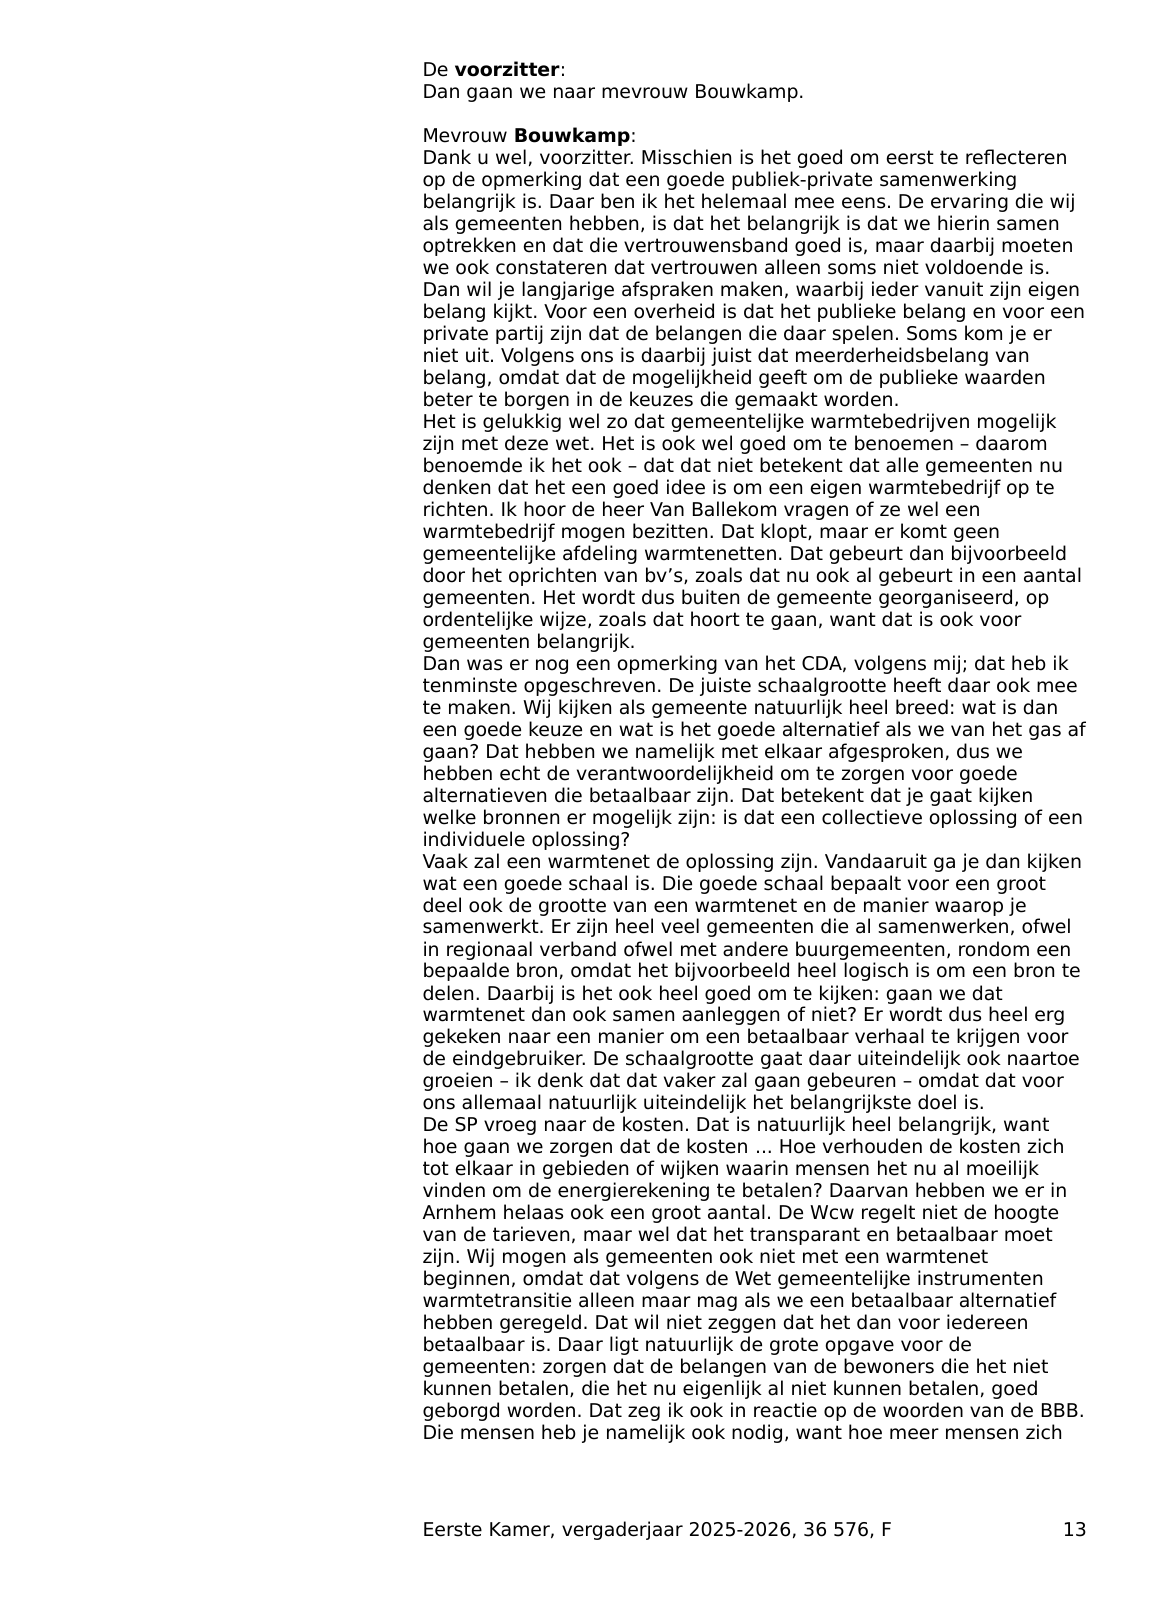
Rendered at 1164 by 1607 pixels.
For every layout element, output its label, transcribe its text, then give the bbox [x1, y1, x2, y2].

text Dan gaan we naar mevrouw Bouwkamp. [422, 81, 1087, 103]
text De SP vroeg naar de kosten. Dat is natuurlijk heel belangrijk, want hoe gaan we zorgen dat de kosten ... Hoe verhouden de kosten zich tot elkaar in gebieden of wijken waarin mensen het nu al moeilijk vinden om de energierekening te betalen? Daarvan hebben we er in Arnhem helaas ook een groot aantal. De Wcw regelt niet de hoogte van de tarieven, maar wel dat het transparant en betaalbaar moet zijn. Wij mogen als gemeenten ook niet met een warmtenet beginnen, omdat dat volgens de Wet gemeentelijke instrumenten warmtetransitie alleen maar mag als we een betaalbaar alternatief hebben geregeld. Dat wil niet zeggen dat het dan voor iedereen betaalbaar is. Daar ligt natuurlijk de grote opgave voor de gemeenten: zorgen dat de belangen van de bewoners die het niet kunnen betalen, die het nu eigenlijk al niet kunnen betalen, goed geborgd worden. Dat zeg ik ook in reactie op de woorden van de BBB. Die mensen heb je namelijk ook nodig, want hoe meer mensen zich [422, 1114, 1087, 1444]
text Het is gelukkig wel zo dat gemeentelijke warmtebedrijven mogelijk zijn met deze wet. Het is ook wel goed om te benoemen – daarom benoemde ik het ook – dat dat niet betekent dat alle gemeenten nu denken dat het een goed idee is om een eigen warmtebedrijf op te richten. Ik hoor de heer Van Ballekom vragen of ze wel een warmtebedrijf mogen bezitten. Dat klopt, maar er komt geen gemeentelijke afdeling warmtenetten. Dat gebeurt dan bijvoorbeeld door het oprichten van bv’s, zoals dat nu ook al gebeurt in een aantal gemeenten. Het wordt dus buiten de gemeente georganiseerd, op ordentelijke wijze, zoals dat hoort te gaan, want dat is ook voor gemeenten belangrijk. [422, 411, 1087, 653]
text De voorzitter: [422, 59, 1087, 81]
text Vaak zal een warmtenet de oplossing zijn. Vandaaruit ga je dan kijken wat een goede schaal is. Die goede schaal bepaalt voor een groot deel ook de grootte van een warmtenet en de manier waarop je samenwerkt. Er zijn heel veel gemeenten die al samenwerken, ofwel in regionaal verband ofwel met andere buurgemeenten, rondom een bepaalde bron, omdat het bijvoorbeeld heel logisch is om een bron te delen. Daarbij is het ook heel goed om te kijken: gaan we dat warmtenet dan ook samen aanleggen of niet? Er wordt dus heel erg gekeken naar een manier om een betaalbaar verhaal te krijgen voor de eindgebruiker. De schaalgrootte gaat daar uiteindelijk ook naartoe groeien – ik denk dat dat vaker zal gaan gebeuren – omdat dat voor ons allemaal natuurlijk uiteindelijk het belangrijkste doel is. [422, 851, 1087, 1114]
text Dank u wel, voorzitter. Misschien is het goed om eerst te reflecteren op de opmerking dat een goede publiek-private samenwerking belangrijk is. Daar ben ik het helemaal mee eens. De ervaring die wij als gemeenten hebben, is dat het belangrijk is dat we hierin samen optrekken en dat die vertrouwensband goed is, maar daarbij moeten we ook constateren dat vertrouwen alleen soms niet voldoende is. Dan wil je langjarige afspraken maken, waarbij ieder vanuit zijn eigen belang kijkt. Voor een overheid is dat het publieke belang en voor een private partij zijn dat de belangen die daar spelen. Soms kom je er niet uit. Volgens ons is daarbij juist dat meerderheidsbelang van belang, omdat dat de mogelijkheid geeft om de publieke waarden beter te borgen in de keuzes die gemaakt worden. [422, 147, 1087, 411]
text Dan was er nog een opmerking van het CDA, volgens mij; dat heb ik tenminste opgeschreven. De juiste schaalgrootte heeft daar ook mee te maken. Wij kijken als gemeente natuurlijk heel breed: wat is dan een goede keuze en wat is het goede alternatief als we van het gas af gaan? Dat hebben we namelijk met elkaar afgesproken, dus we hebben echt de verantwoordelijkheid om te zorgen voor goede alternatieven die betaalbaar zijn. Dat betekent dat je gaat kijken welke bronnen er mogelijk zijn: is dat een collectieve oplossing of een individuele oplossing? [422, 653, 1087, 851]
text Mevrouw Bouwkamp: [422, 125, 1087, 147]
